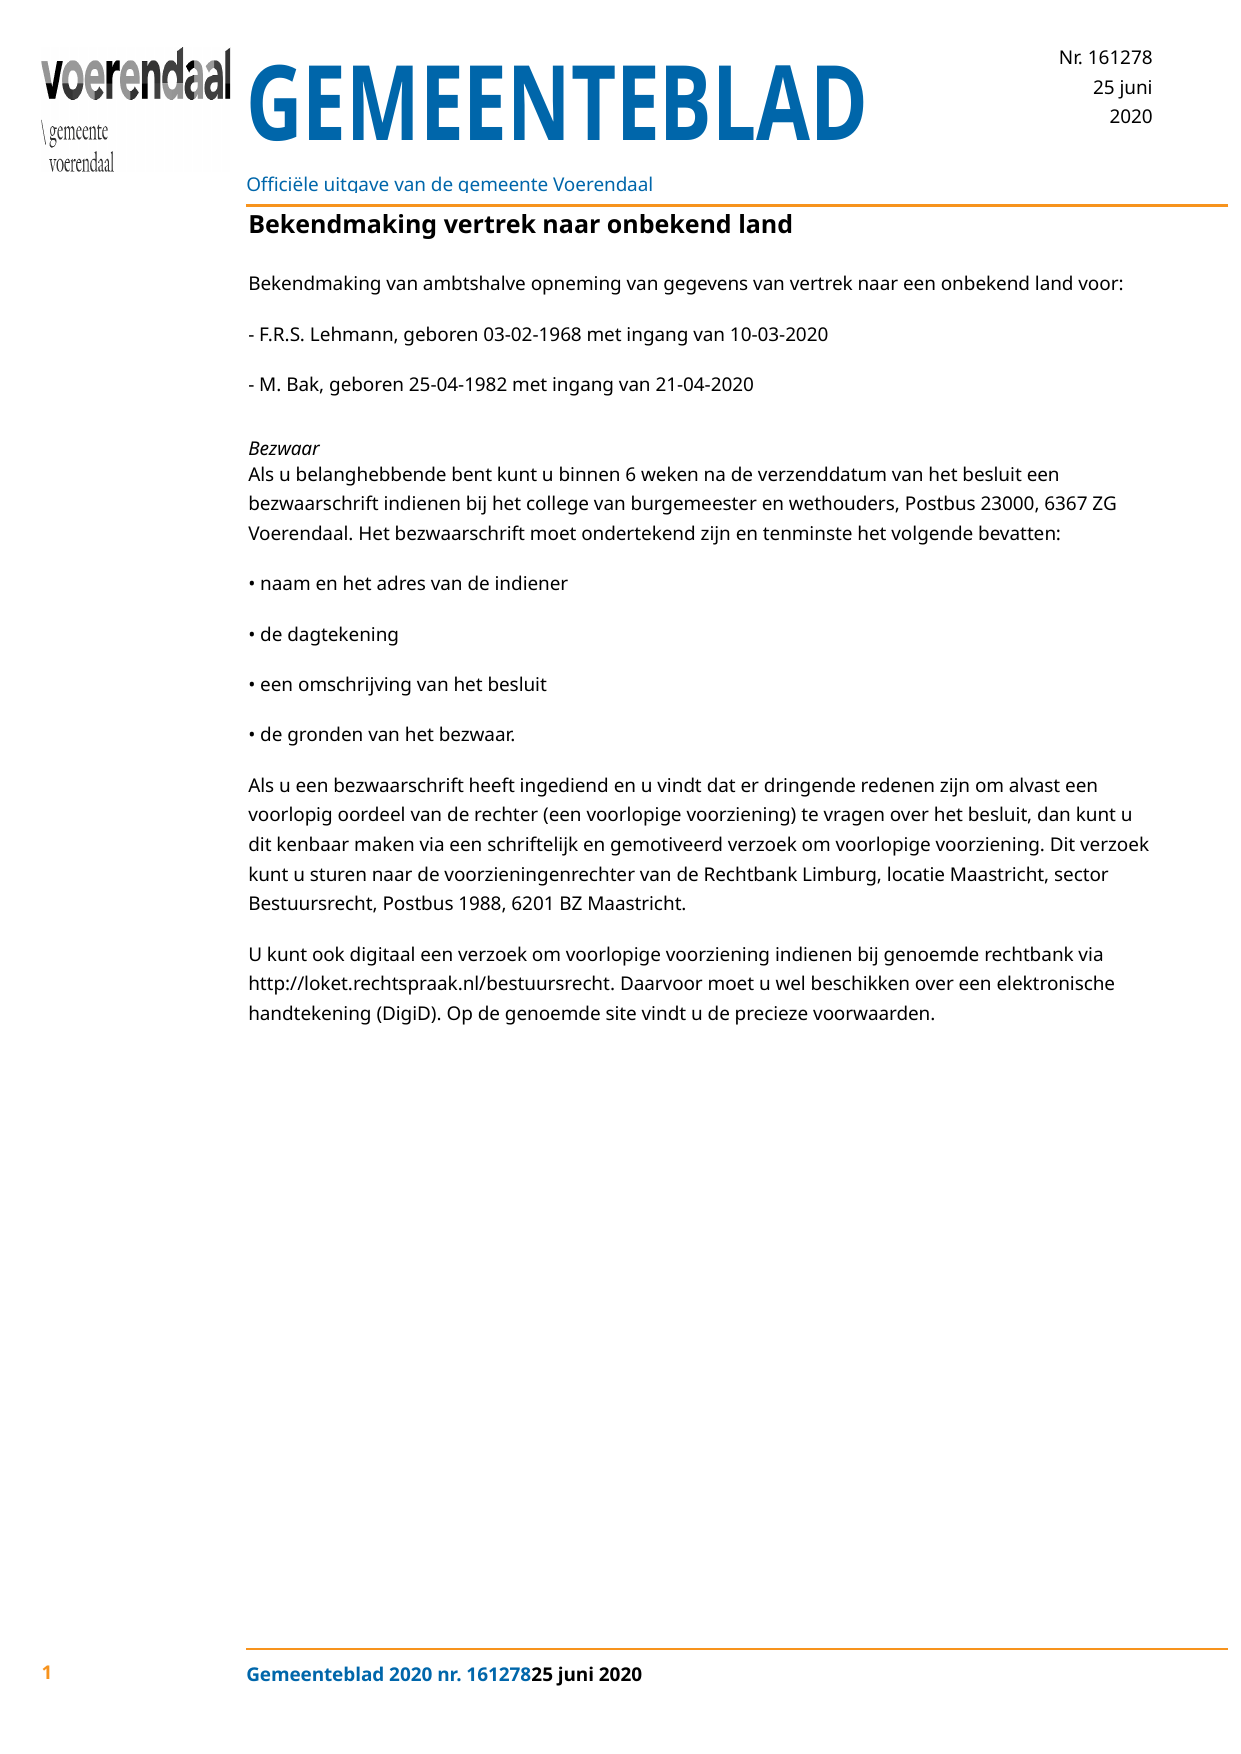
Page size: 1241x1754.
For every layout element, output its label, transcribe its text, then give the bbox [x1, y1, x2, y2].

text • een omschrijving van het besluit [248, 671, 1152, 697]
text U kunt ook digitaal een verzoek om voorlopige voorziening indienen bij genoemde rechtbank via http://loket.rechtspraak.nl/bestuursrecht. Daarvoor moet u wel beschikken over een elektronische handtekening (DigiD). Op de genoemde site vindt u de precieze voorwaarden. [248, 941, 1152, 1026]
text Bekendmaking vertrek naar onbekend land [248, 207, 1152, 241]
text - F.R.S. Lehmann, geboren 03-02-1968 met ingang van 10-03-2020 [248, 321, 1152, 346]
picture [41, 47, 231, 172]
text - M. Bak, geboren 25-04-1982 met ingang van 21-04-2020 [248, 371, 1152, 397]
text Als u een bezwaarschrift heeft ingediend en u vindt dat er dringende redenen zijn om alvast een voorlopig oordeel van de rechter (een voorlopige voorziening) te vragen over het besluit, dan kunt u dit kenbaar maken via een schriftelijk en gemotiveerd verzoek om voorlopige voorziening. Dit verzoek kunt u sturen naar de voorzieningenrechter van de Rechtbank Limburg, locatie Maastricht, sector Bestuursrecht, Postbus 1988, 6201 BZ Maastricht. [248, 772, 1152, 916]
text Als u belanghebbende bent kunt u binnen 6 weken na de verzenddatum van het besluit een bezwaarschrift indienen bij het college van burgemeester en wethouders, Postbus 23000, 6367 ZG Voerendaal. Het bezwaarschrift moet ondertekend zijn en tenminste het volgende bevatten: [248, 461, 1152, 546]
text Bezwaar [248, 435, 1152, 461]
text Bekendmaking van ambtshalve opneming van gegevens van vertrek naar een onbekend land voor: [248, 270, 1152, 296]
text • de gronden van het bezwaar. [248, 722, 1152, 747]
text • naam en het adres van de indiener [248, 570, 1152, 596]
text • de dagtekening [248, 621, 1152, 647]
